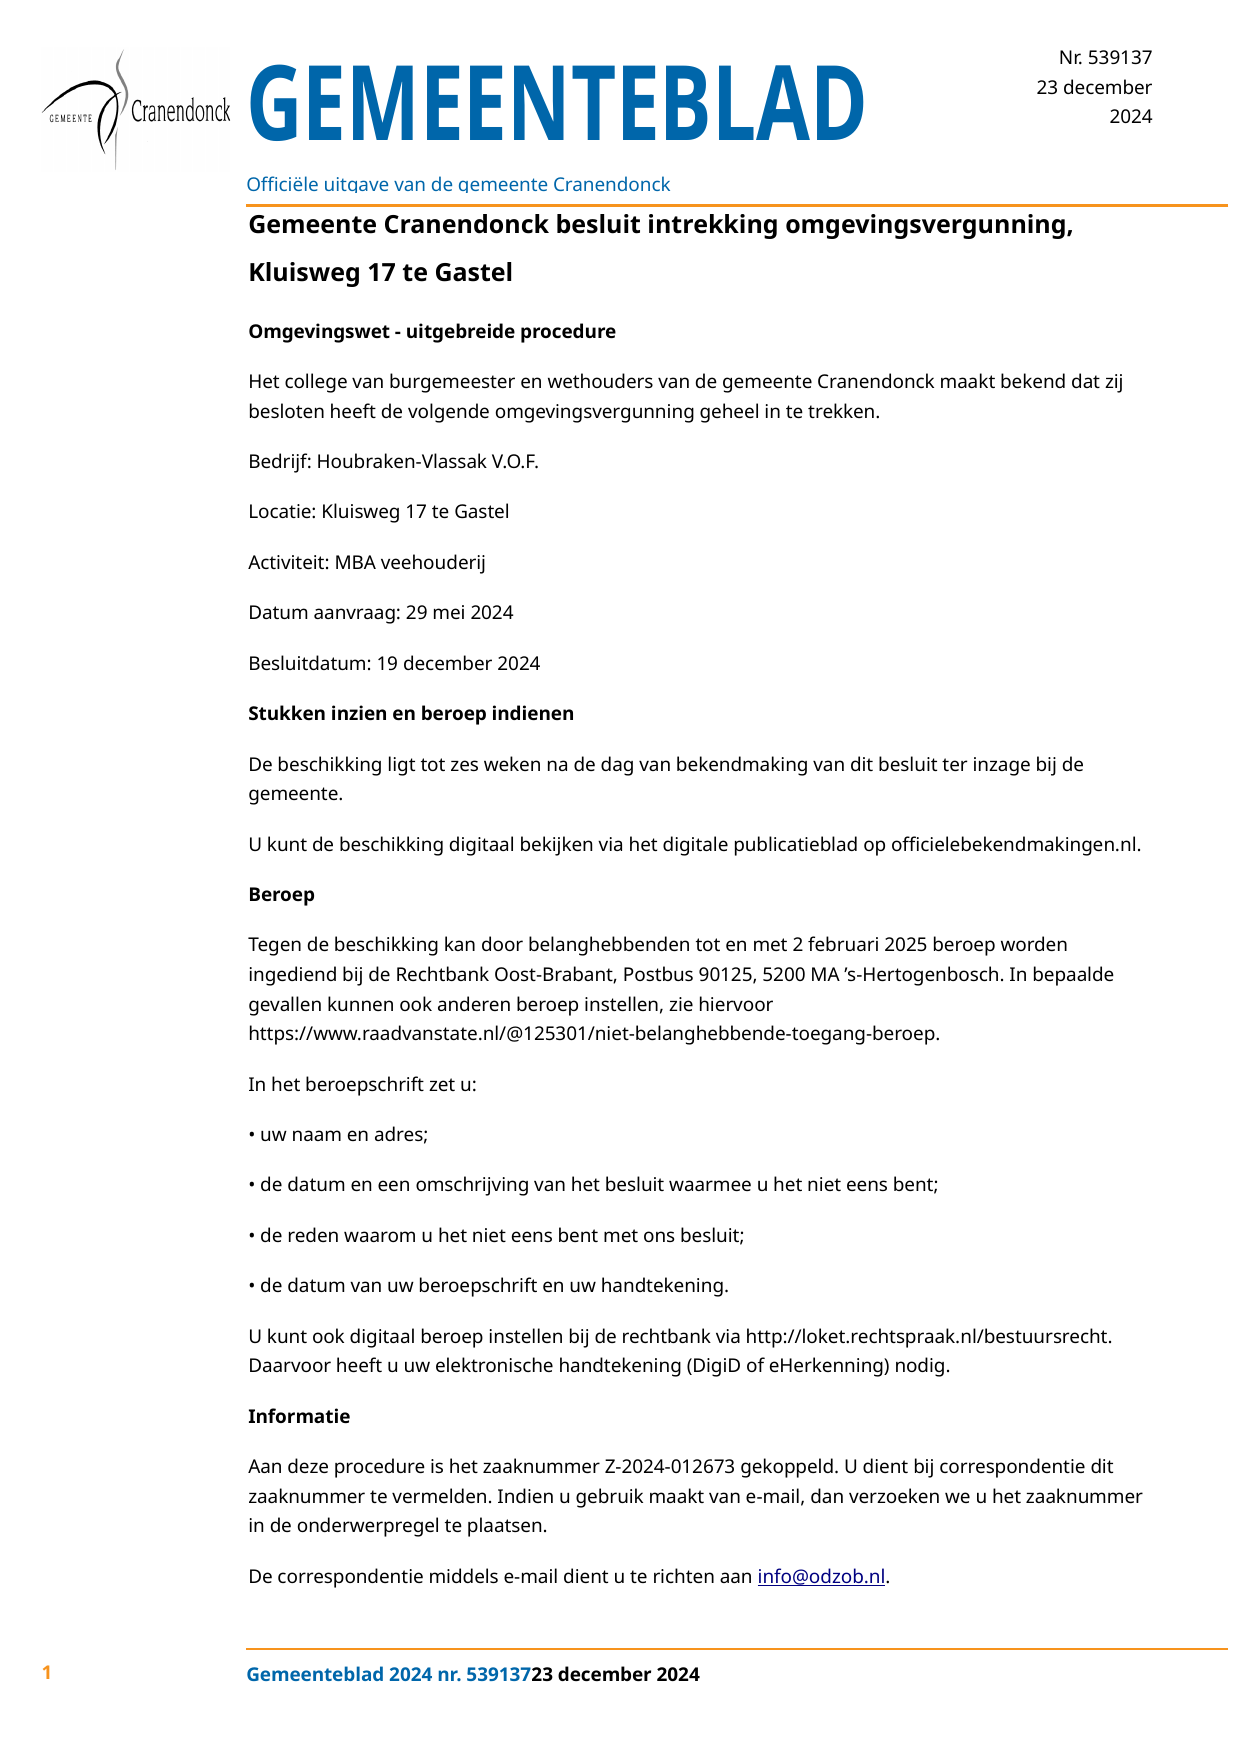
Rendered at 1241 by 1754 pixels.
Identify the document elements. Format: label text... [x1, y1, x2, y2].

text Locatie: Kluisweg 17 te Gastel [248, 499, 1152, 524]
text Stukken inzien en beroep indienen [248, 700, 1152, 726]
text Informatie [248, 1403, 1152, 1429]
text Beroep [248, 881, 1152, 907]
text • de datum en een omschrijving van het besluit waarmee u het niet eens bent; [248, 1172, 1152, 1197]
text Gemeente Cranendonck besluit intrekking omgevingsvergunning, Kluisweg 17 te Gastel [248, 207, 1152, 288]
text Tegen de beschikking kan door belanghebbenden tot en met 2 februari 2025 beroep worden ingediend bij de Rechtbank Oost-Brabant, Postbus 90125, 5200 MA ’s-Hertogenbosch. In bepaalde gevallen kunnen ook anderen beroep instellen, zie hiervoor https://www.raadvanstate.nl/@125301/niet-belanghebbende-toegang-beroep. [248, 932, 1152, 1046]
text Datum aanvraag: 29 mei 2024 [248, 599, 1152, 625]
text De correspondentie middels e-mail dient u te richten aan info@odzob.nl. [248, 1563, 1152, 1589]
text Activiteit: MBA veehouderij [248, 549, 1152, 575]
text • uw naam en adres; [248, 1121, 1152, 1147]
text U kunt ook digitaal beroep instellen bij de rechtbank via http://loket.rechtspraak.nl/bestuursrecht. Daarvoor heeft u uw elektronische handtekening (DigiD of eHerkenning) nodig. [248, 1323, 1152, 1378]
text Bedrijf: Houbraken-Vlassak V.O.F. [248, 448, 1152, 474]
text Aan deze procedure is het zaaknummer Z-2024-012673 gekoppeld. U dient bij correspondentie dit zaaknummer te vermelden. Indien u gebruik maakt van e-mail, dan verzoeken we u het zaaknummer in de onderwerpregel te plaatsen. [248, 1453, 1152, 1538]
picture [41, 47, 231, 172]
text • de reden waarom u het niet eens bent met ons besluit; [248, 1222, 1152, 1248]
text U kunt de beschikking digitaal bekijken via het digitale publicatieblad op officielebekendmakingen.nl. [248, 831, 1152, 857]
text In het beroepschrift zet u: [248, 1071, 1152, 1097]
text Het college van burgemeester en wethouders van de gemeente Cranendonck maakt bekend dat zij besloten heeft de volgende omgevingsvergunning geheel in te trekken. [248, 368, 1152, 424]
text De beschikking ligt tot zes weken na de dag van bekendmaking van dit besluit ter inzage bij de gemeente. [248, 751, 1152, 806]
text Besluitdatum: 19 december 2024 [248, 650, 1152, 676]
text Omgevingswet - uitgebreide procedure [248, 318, 1152, 344]
text • de datum van uw beroepschrift en uw handtekening. [248, 1272, 1152, 1298]
